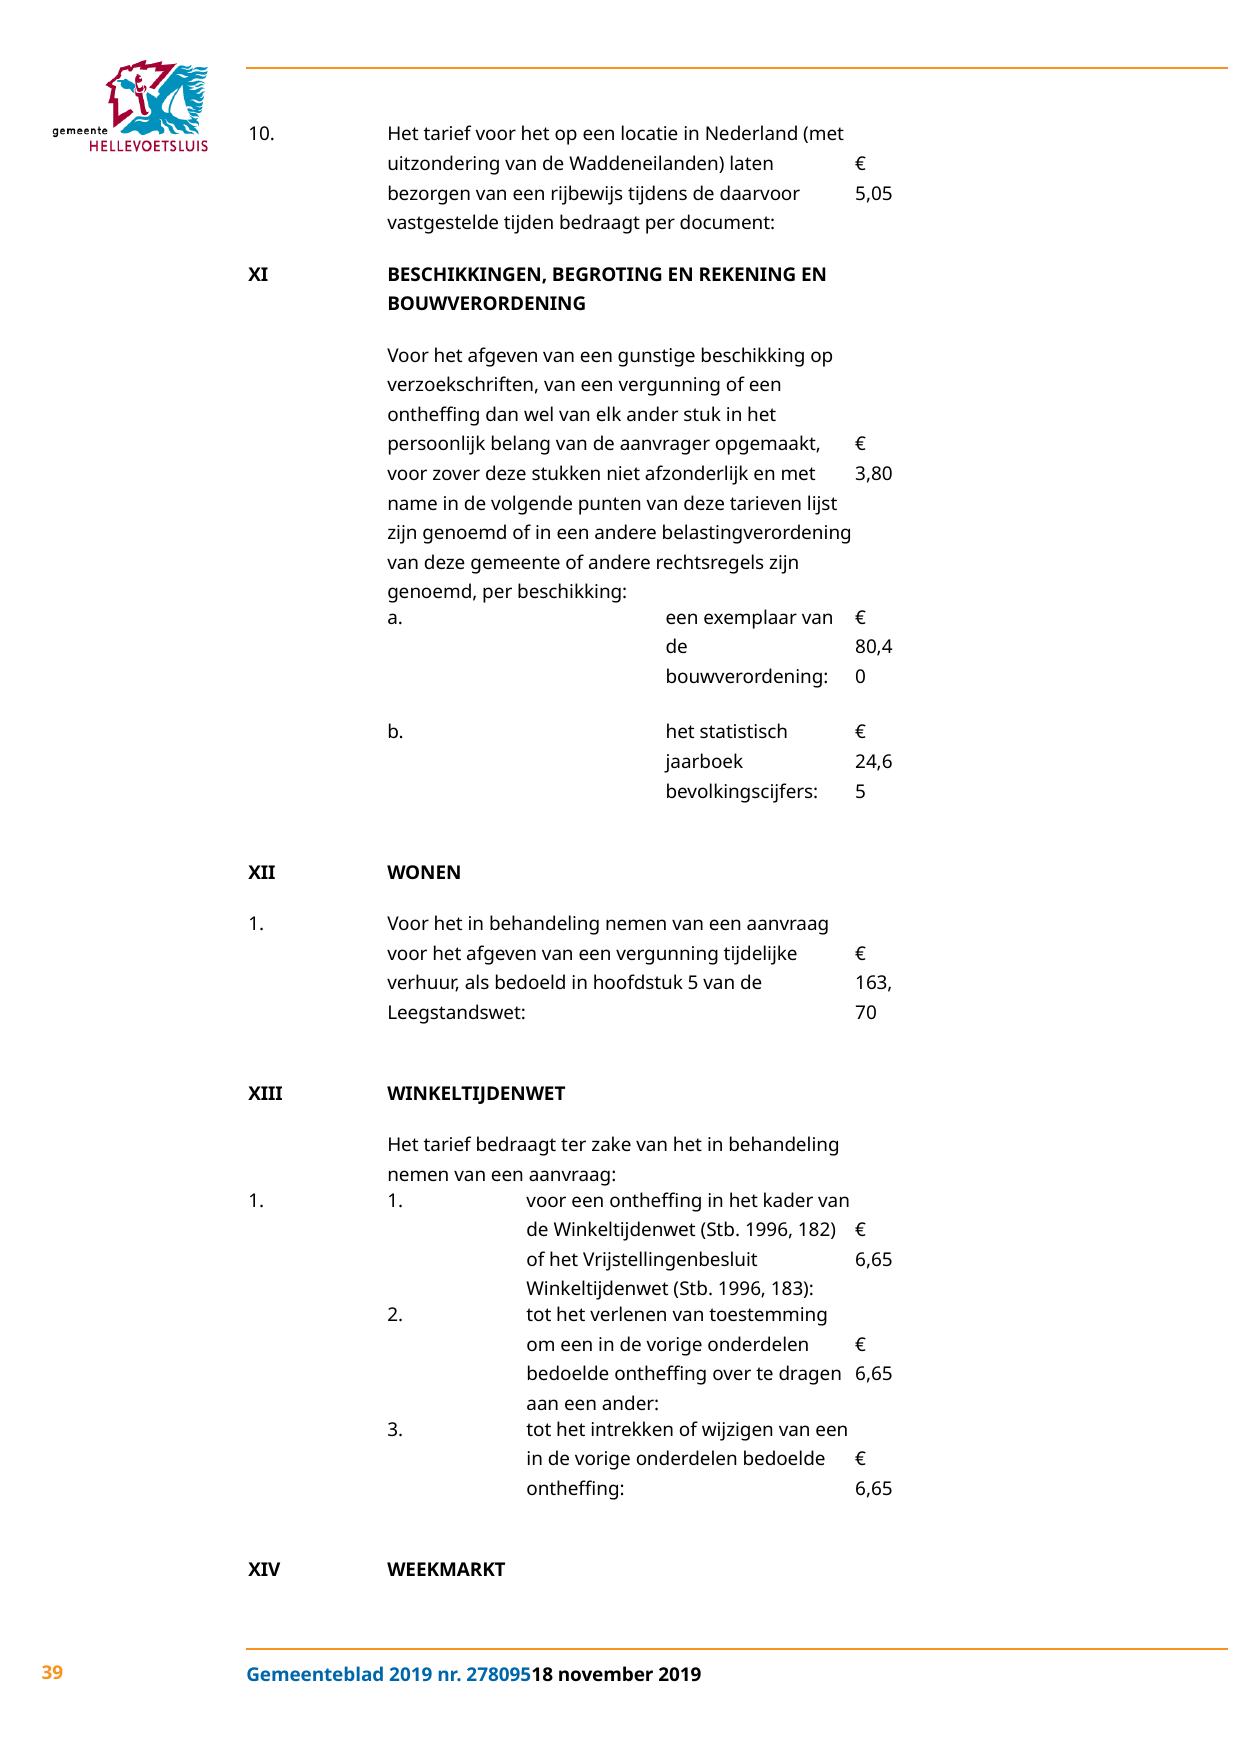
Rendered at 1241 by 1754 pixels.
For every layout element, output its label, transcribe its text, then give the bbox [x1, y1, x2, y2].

table_cell [855, 885, 901, 910]
table_cell [248, 833, 387, 859]
table_cell XI [248, 261, 387, 316]
table_cell [855, 1054, 901, 1080]
table_cell € 80,40 [855, 604, 901, 719]
table_cell [248, 604, 387, 719]
table_cell XII [248, 859, 387, 884]
table_cell [855, 1080, 901, 1106]
table_cell het statistisch jaarboek bevolkingscijfers: [665, 719, 855, 833]
table_cell b. [387, 719, 665, 833]
table_cell [248, 1106, 387, 1132]
table_cell 1. [248, 1187, 387, 1301]
table_cell 1. [248, 910, 387, 1054]
table_cell [387, 1106, 855, 1132]
table_cell [248, 719, 387, 833]
table_cell € 163,70 [855, 910, 901, 1054]
table_cell € 5,05 [855, 121, 901, 235]
table_cell [248, 95, 387, 121]
table_cell [387, 95, 855, 121]
table_cell [855, 261, 901, 316]
table_cell [248, 235, 387, 261]
table_cell € 6,65 [855, 1301, 901, 1416]
table_cell [387, 235, 855, 261]
table_cell [855, 95, 901, 121]
picture [41, 47, 231, 172]
table_cell € 6,65 [855, 1416, 901, 1530]
table_cell [248, 885, 387, 910]
table_cell € 24,65 [855, 719, 901, 833]
table_cell [855, 316, 901, 342]
table_cell XIV [248, 1556, 387, 1582]
table_cell [248, 1530, 387, 1556]
table_cell [387, 1582, 855, 1607]
table_cell WONEN [387, 859, 855, 884]
table_cell € 6,65 [855, 1187, 901, 1301]
table_cell voor een ontheffing in het kader van de Winkeltijdenwet (Stb. 1996, 182) of het Vrijstellingenbesluit Winkeltijdenwet (Stb. 1996, 183): [526, 1187, 855, 1301]
table_cell [855, 859, 901, 884]
table_cell XIII [248, 1080, 387, 1106]
table_cell [248, 1582, 387, 1607]
table_cell Het tarief bedraagt ter zake van het in behandeling nemen van een aanvraag: [387, 1132, 855, 1187]
table_cell Het tarief voor het op een locatie in Nederland (met uitzondering van de Waddeneilanden) laten bezorgen van een rijbewijs tijdens de daarvoor vastgestelde tijden bedraagt per document: [387, 121, 855, 235]
table_cell [248, 1132, 387, 1187]
table_cell [855, 1132, 901, 1187]
table_cell [855, 1582, 901, 1607]
table_cell [387, 885, 855, 910]
table_cell 1. [387, 1187, 526, 1301]
table_cell BESCHIKKINGEN, BEGROTING EN REKENING EN BOUWVERORDENING [387, 261, 855, 316]
table_cell 10. [248, 121, 387, 235]
table_cell a. [387, 604, 665, 719]
table_cell [248, 342, 387, 604]
table_cell [248, 316, 387, 342]
table_cell [387, 1054, 855, 1080]
table_cell tot het verlenen van toestemming om een in de vorige onderdelen bedoelde ontheffing over te dragen aan een ander: [526, 1301, 855, 1416]
table_cell WINKELTIJDENWET [387, 1080, 855, 1106]
table_cell [387, 316, 855, 342]
table_cell [855, 1530, 901, 1556]
table_cell [855, 1556, 901, 1582]
table_cell [855, 235, 901, 261]
table_cell [387, 833, 855, 859]
table_cell [248, 1054, 387, 1080]
table_cell [855, 1106, 901, 1132]
table_cell Voor het afgeven van een gunstige beschikking op verzoekschriften, van een vergunning of een ontheffing dan wel van elk ander stuk in het persoonlijk belang van de aanvrager opgemaakt, voor zover deze stukken niet afzonderlijk en met name in de volgende punten van deze tarieven lijst zijn genoemd of in een andere belastingverordening van deze gemeente of andere rechtsregels zijn genoemd, per beschikking: [387, 342, 855, 604]
table_cell € 3,80 [855, 342, 901, 604]
table_cell een exemplaar van de bouwverordening: [665, 604, 855, 719]
table_cell [248, 1416, 387, 1530]
table_cell 3. [387, 1416, 526, 1530]
table_cell WEEKMARKT [387, 1556, 855, 1582]
table_cell 2. [387, 1301, 526, 1416]
table_cell tot het intrekken of wijzigen van een in de vorige onderdelen bedoelde ontheffing: [526, 1416, 855, 1530]
table_cell [248, 1301, 387, 1416]
table_cell [387, 1530, 855, 1556]
table_cell [855, 833, 901, 859]
table_cell Voor het in behandeling nemen van een aanvraag voor het afgeven van een vergunning tijdelijke verhuur, als bedoeld in hoofdstuk 5 van de Leegstandswet: [387, 910, 855, 1054]
